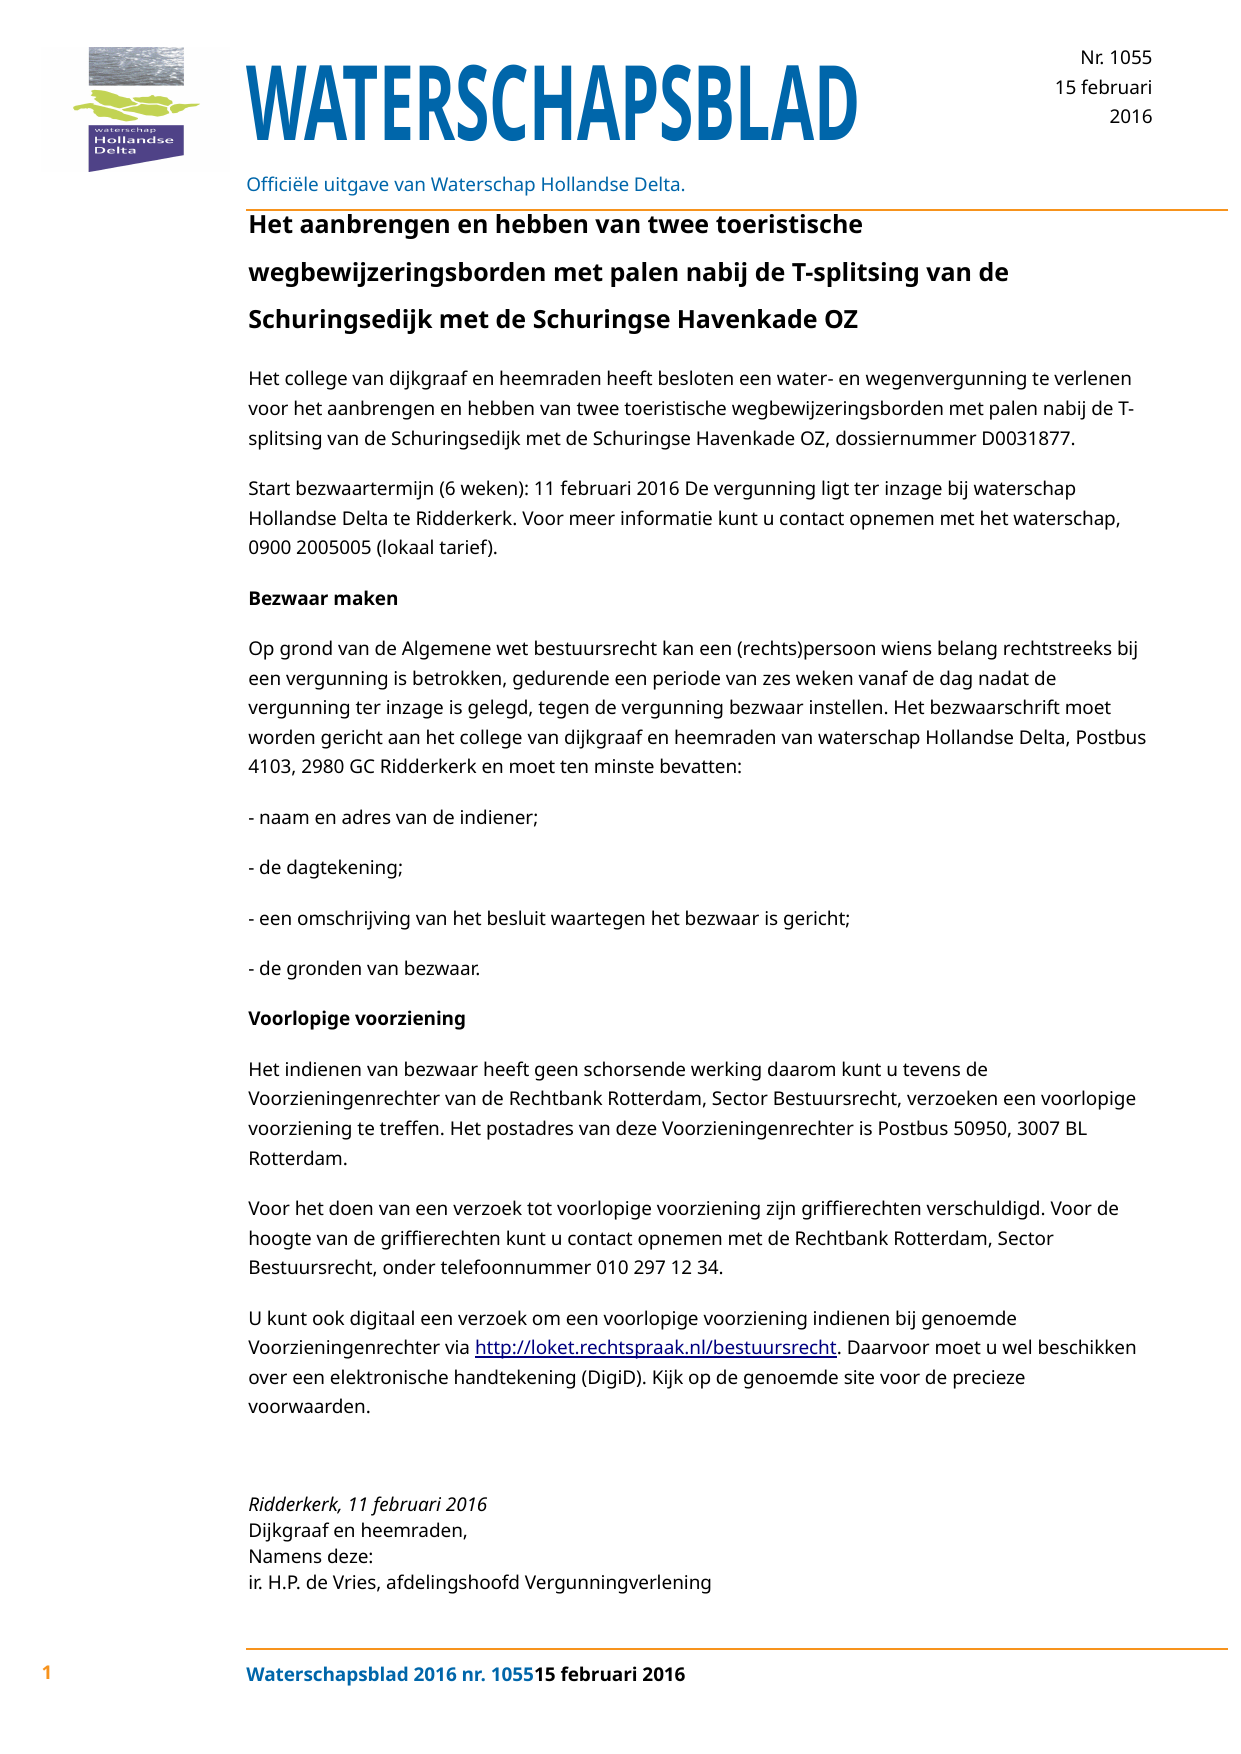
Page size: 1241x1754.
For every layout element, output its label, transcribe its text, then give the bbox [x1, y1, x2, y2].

text Start bezwaartermijn (6 weken): 11 februari 2016 De vergunning ligt ter inzage bij waterschap Hollandse Delta te Ridderkerk. Voor meer informatie kunt u contact opnemen met het waterschap, 0900 2005005 (lokaal tarief). [248, 475, 1152, 560]
text Het indienen van bezwaar heeft geen schorsende werking daarom kunt u tevens de Voorzieningenrechter van de Rechtbank Rotterdam, Sector Bestuursrecht, verzoeken een voorlopige voorziening te treffen. Het postadres van deze Voorzieningenrechter is Postbus 50950, 3007 BL Rotterdam. [248, 1056, 1152, 1170]
text - een omschrijving van het besluit waartegen het bezwaar is gericht; [248, 905, 1152, 930]
text U kunt ook digitaal een verzoek om een voorlopige voorziening indienen bij genoemde Voorzieningenrechter via http://loket.rechtspraak.nl/bestuursrecht. Daarvoor moet u wel beschikken over een elektronische handtekening (DigiD). Kijk op de genoemde site voor de precieze voorwaarden. [248, 1305, 1152, 1419]
text Op grond van de Algemene wet bestuursrecht kan een (rechts)persoon wiens belang rechtstreeks bij een vergunning is betrokken, gedurende een periode van zes weken vanaf de dag nadat de vergunning ter inzage is gelegd, tegen de vergunning bezwaar instellen. Het bezwaarschrift moet worden gericht aan het college van dijkgraaf en heemraden van waterschap Hollandse Delta, Postbus 4103, 2980 GC Ridderkerk en moet ten minste bevatten: [248, 635, 1152, 779]
text - naam en adres van de indiener; [248, 804, 1152, 829]
text Voorlopige voorziening [248, 1006, 1152, 1031]
text ir. H.P. de Vries, afdelingshoofd Vergunningverlening [248, 1569, 1152, 1594]
text Dijkgraaf en heemraden, [248, 1517, 1152, 1543]
text - de gronden van bezwaar. [248, 955, 1152, 981]
text - de dagtekening; [248, 854, 1152, 880]
text Het college van dijkgraaf en heemraden heeft besloten een water- en wegenvergunning te verlenen voor het aanbrengen en hebben van twee toeristische wegbewijzeringsborden met palen nabij de T-splitsing van de Schuringsedijk met de Schuringse Havenkade OZ, dossiernummer D0031877. [248, 366, 1152, 450]
text Bezwaar maken [248, 585, 1152, 610]
text Ridderkerk, 11 februari 2016 [248, 1492, 1152, 1517]
text Namens deze: [248, 1543, 1152, 1569]
picture [41, 47, 231, 172]
text Het aanbrengen en hebben van twee toeristische wegbewijzeringsborden met palen nabij de T-splitsing van de Schuringsedijk met de Schuringse Havenkade OZ [248, 211, 1152, 336]
text Voor het doen van een verzoek tot voorlopige voorziening zijn griffierechten verschuldigd. Voor de hoogte van de griffierechten kunt u contact opnemen met de Rechtbank Rotterdam, Sector Bestuursrecht, onder telefoonnummer 010 297 12 34. [248, 1195, 1152, 1280]
